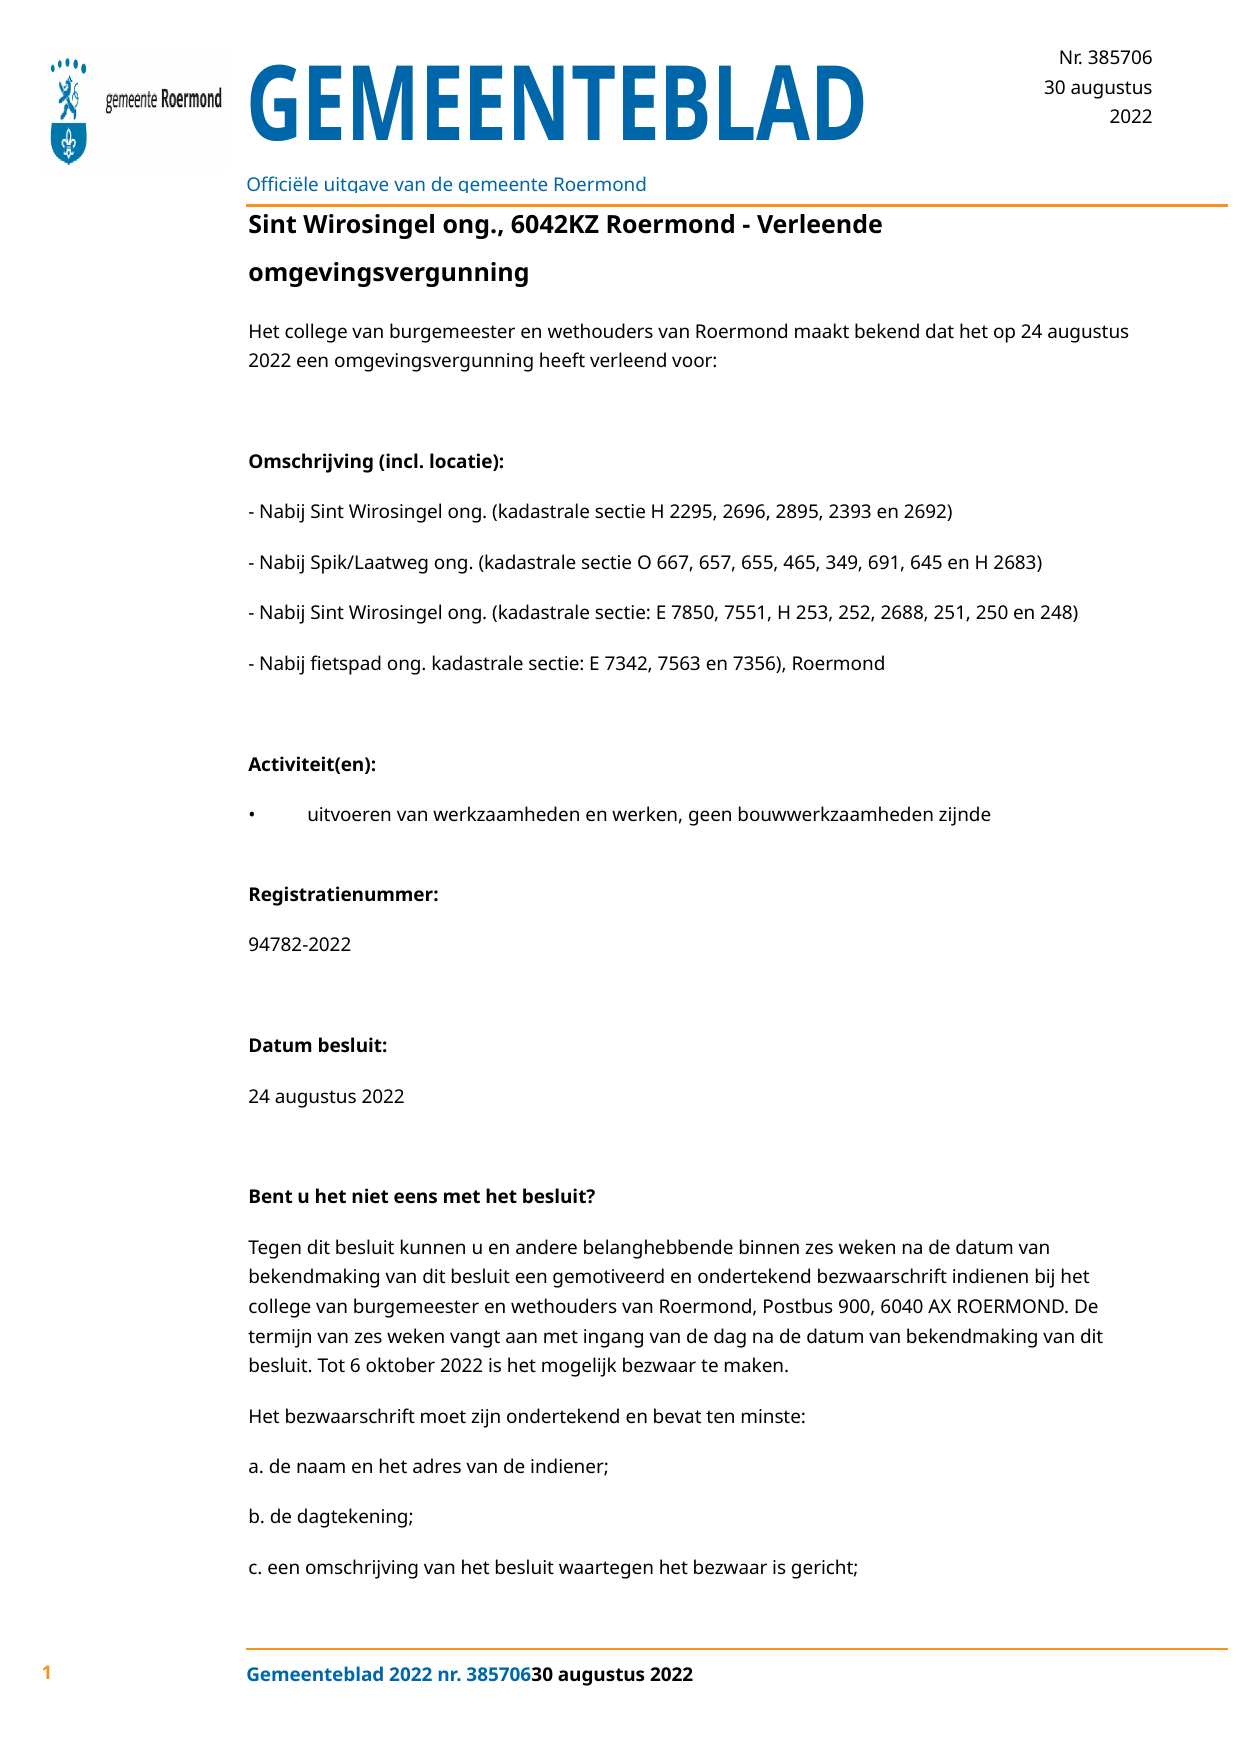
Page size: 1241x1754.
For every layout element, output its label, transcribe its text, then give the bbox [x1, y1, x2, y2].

text - Nabij Spik/Laatweg ong. (kadastrale sectie O 667, 657, 655, 465, 349, 691, 645 en H 2683) [248, 549, 1152, 575]
text Tegen dit besluit kunnen u en andere belanghebbende binnen zes weken na de datum van bekendmaking van dit besluit een gemotiveerd en ondertekend bezwaarschrift indienen bij het college van burgemeester en wethouders van Roermond, Postbus 900, 6040 AX ROERMOND. De termijn van zes weken vangt aan met ingang van de dag na de datum van bekendmaking van dit besluit. Tot 6 oktober 2022 is het mogelijk bezwaar te maken. [248, 1234, 1152, 1378]
text - Nabij Sint Wirosingel ong. (kadastrale sectie: E 7850, 7551, H 253, 252, 2688, 251, 250 en 248) [248, 599, 1152, 625]
text Sint Wirosingel ong., 6042KZ Roermond - Verleende omgevingsvergunning [248, 207, 1152, 288]
text c. een omschrijving van het besluit waartegen het bezwaar is gericht; [248, 1554, 1152, 1580]
list uitvoeren van werkzaamheden en werken, geen bouwwerkzaamheden zijnde [248, 801, 1152, 827]
text Datum besluit: [248, 1032, 1152, 1058]
text 24 augustus 2022 [248, 1083, 1152, 1109]
text Activiteit(en): [248, 751, 1152, 777]
text - Nabij Sint Wirosingel ong. (kadastrale sectie H 2295, 2696, 2895, 2393 en 2692) [248, 499, 1152, 524]
text Registratienummer: [248, 881, 1152, 907]
text Omschrijving (incl. locatie): [248, 448, 1152, 474]
text Bent u het niet eens met het besluit? [248, 1184, 1152, 1209]
text a. de naam en het adres van de indiener; [248, 1453, 1152, 1479]
picture [41, 47, 231, 172]
text - Nabij fietspad ong. kadastrale sectie: E 7342, 7563 en 7356), Roermond [248, 650, 1152, 676]
text b. de dagtekening; [248, 1504, 1152, 1529]
text 94782-2022 [248, 932, 1152, 957]
text Het college van burgemeester en wethouders van Roermond maakt bekend dat het op 24 augustus 2022 een omgevingsvergunning heeft verleend voor: [248, 318, 1152, 373]
text Het bezwaarschrift moet zijn ondertekend en bevat ten minste: [248, 1403, 1152, 1429]
